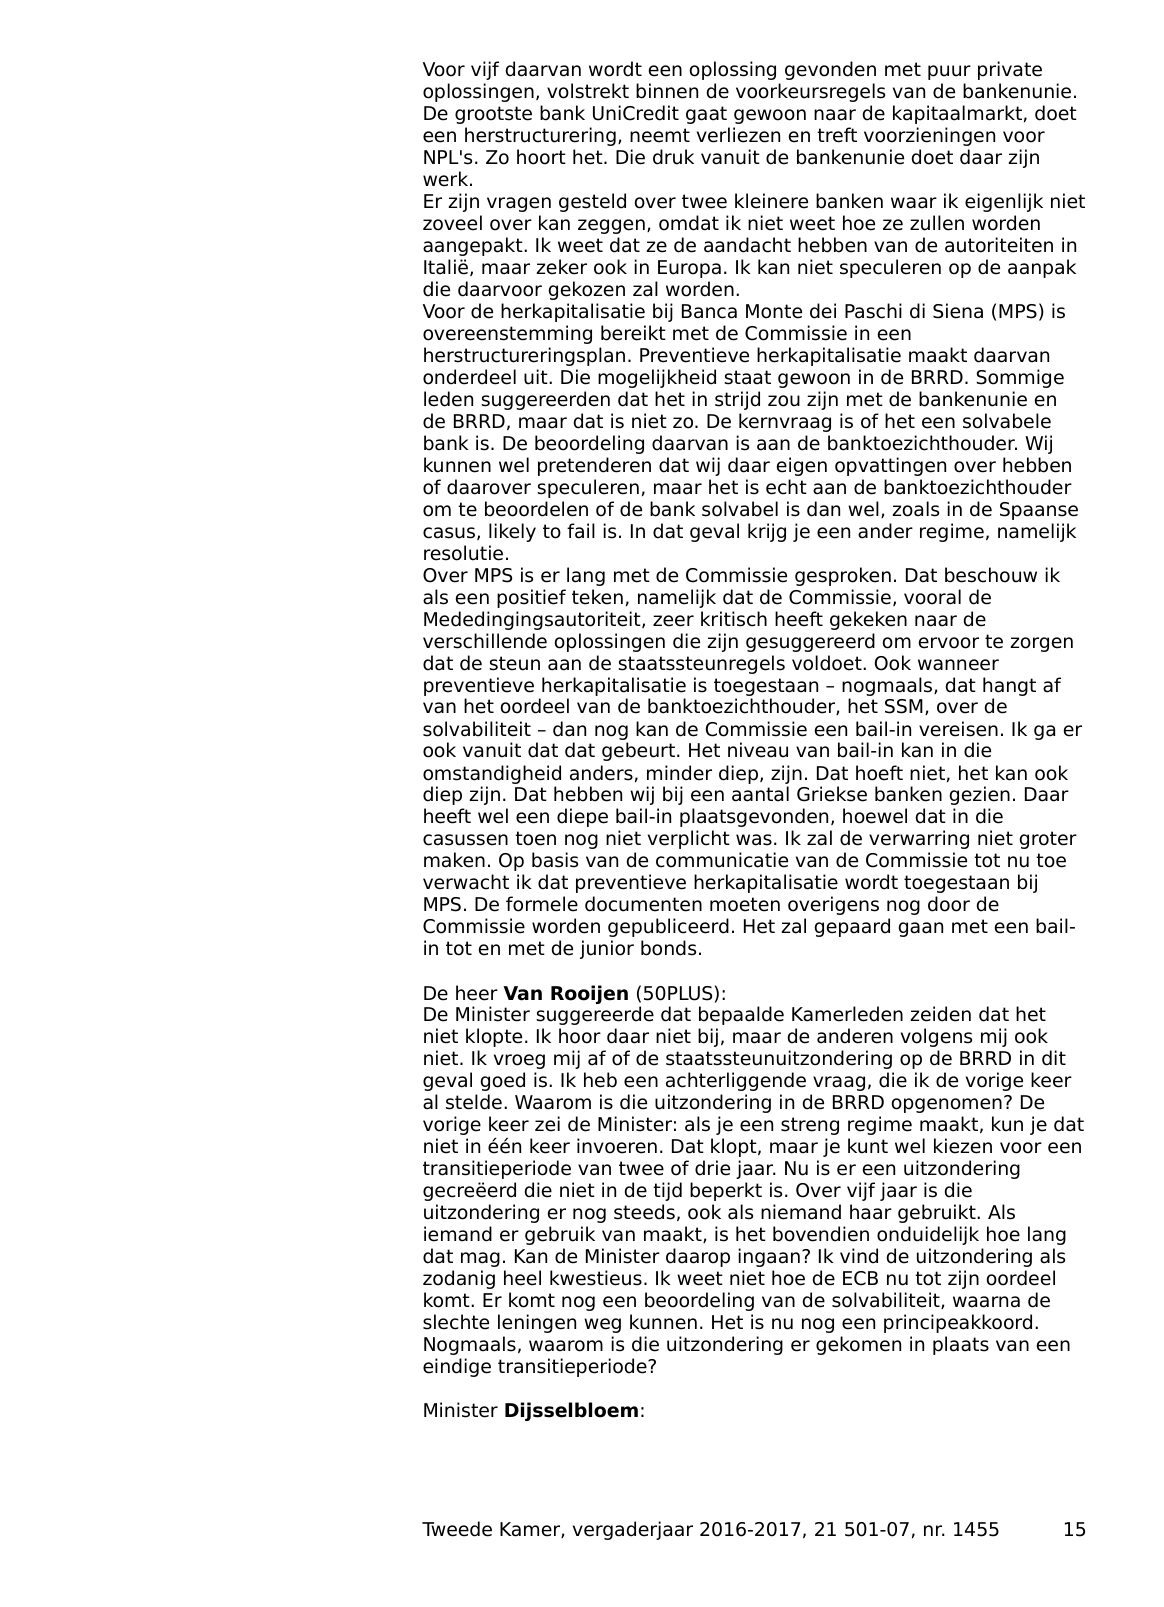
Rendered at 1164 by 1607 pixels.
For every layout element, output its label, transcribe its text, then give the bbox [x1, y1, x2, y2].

text Voor vijf daarvan wordt een oplossing gevonden met puur private oplossingen, volstrekt binnen de voorkeursregels van de bankenunie. De grootste bank UniCredit gaat gewoon naar de kapitaalmarkt, doet een herstructurering, neemt verliezen en treft voorzieningen voor NPL's. Zo hoort het. Die druk vanuit de bankenunie doet daar zijn werk. [422, 59, 1087, 191]
text Voor de herkapitalisatie bij Banca Monte dei Paschi di Siena (MPS) is overeenstemming bereikt met de Commissie in een herstructureringsplan. Preventieve herkapitalisatie maakt daarvan onderdeel uit. Die mogelijkheid staat gewoon in de BRRD. Sommige leden suggereerden dat het in strijd zou zijn met de bankenunie en de BRRD, maar dat is niet zo. De kernvraag is of het een solvabele bank is. De beoordeling daarvan is aan de banktoezichthouder. Wij kunnen wel pretenderen dat wij daar eigen opvattingen over hebben of daarover speculeren, maar het is echt aan de banktoezichthouder om te beoordelen of de bank solvabel is dan wel, zoals in de Spaanse casus, likely to fail is. In dat geval krijg je een ander regime, namelijk resolutie. [422, 301, 1087, 564]
text De heer Van Rooijen (50PLUS): [422, 982, 1087, 1004]
text Over MPS is er lang met de Commissie gesproken. Dat beschouw ik als een positief teken, namelijk dat de Commissie, vooral de Mededingingsautoriteit, zeer kritisch heeft gekeken naar de verschillende oplossingen die zijn gesuggereerd om ervoor te zorgen dat de steun aan de staatssteunregels voldoet. Ook wanneer preventieve herkapitalisatie is toegestaan – nogmaals, dat hangt af van het oordeel van de banktoezichthouder, het SSM, over de solvabiliteit – dan nog kan de Commissie een bail-in vereisen. Ik ga er ook vanuit dat dat gebeurt. Het niveau van bail-in kan in die omstandigheid anders, minder diep, zijn. Dat hoeft niet, het kan ook diep zijn. Dat hebben wij bij een aantal Griekse banken gezien. Daar heeft wel een diepe bail-in plaatsgevonden, hoewel dat in die casussen toen nog niet verplicht was. Ik zal de verwarring niet groter maken. Op basis van de communicatie van de Commissie tot nu toe verwacht ik dat preventieve herkapitalisatie wordt toegestaan bij MPS. De formele documenten moeten overigens nog door de Commissie worden gepubliceerd. Het zal gepaard gaan met een bail-in tot en met de junior bonds. [422, 564, 1087, 960]
text Er zijn vragen gesteld over twee kleinere banken waar ik eigenlijk niet zoveel over kan zeggen, omdat ik niet weet hoe ze zullen worden aangepakt. Ik weet dat ze de aandacht hebben van de autoriteiten in Italië, maar zeker ook in Europa. Ik kan niet speculeren op de aanpak die daarvoor gekozen zal worden. [422, 191, 1087, 301]
text De Minister suggereerde dat bepaalde Kamerleden zeiden dat het niet klopte. Ik hoor daar niet bij, maar de anderen volgens mij ook niet. Ik vroeg mij af of de staatssteunuitzondering op de BRRD in dit geval goed is. Ik heb een achterliggende vraag, die ik de vorige keer al stelde. Waarom is die uitzondering in de BRRD opgenomen? De vorige keer zei de Minister: als je een streng regime maakt, kun je dat niet in één keer invoeren. Dat klopt, maar je kunt wel kiezen voor een transitieperiode van twee of drie jaar. Nu is er een uitzondering gecreëerd die niet in de tijd beperkt is. Over vijf jaar is die uitzondering er nog steeds, ook als niemand haar gebruikt. Als iemand er gebruik van maakt, is het bovendien onduidelijk hoe lang dat mag. Kan de Minister daarop ingaan? Ik vind de uitzondering als zodanig heel kwestieus. Ik weet niet hoe de ECB nu tot zijn oordeel komt. Er komt nog een beoordeling van de solvabiliteit, waarna de slechte leningen weg kunnen. Het is nu nog een principeakkoord. Nogmaals, waarom is die uitzondering er gekomen in plaats van een eindige transitieperiode? [422, 1004, 1087, 1378]
text Minister Dijsselbloem: [422, 1400, 1087, 1422]
